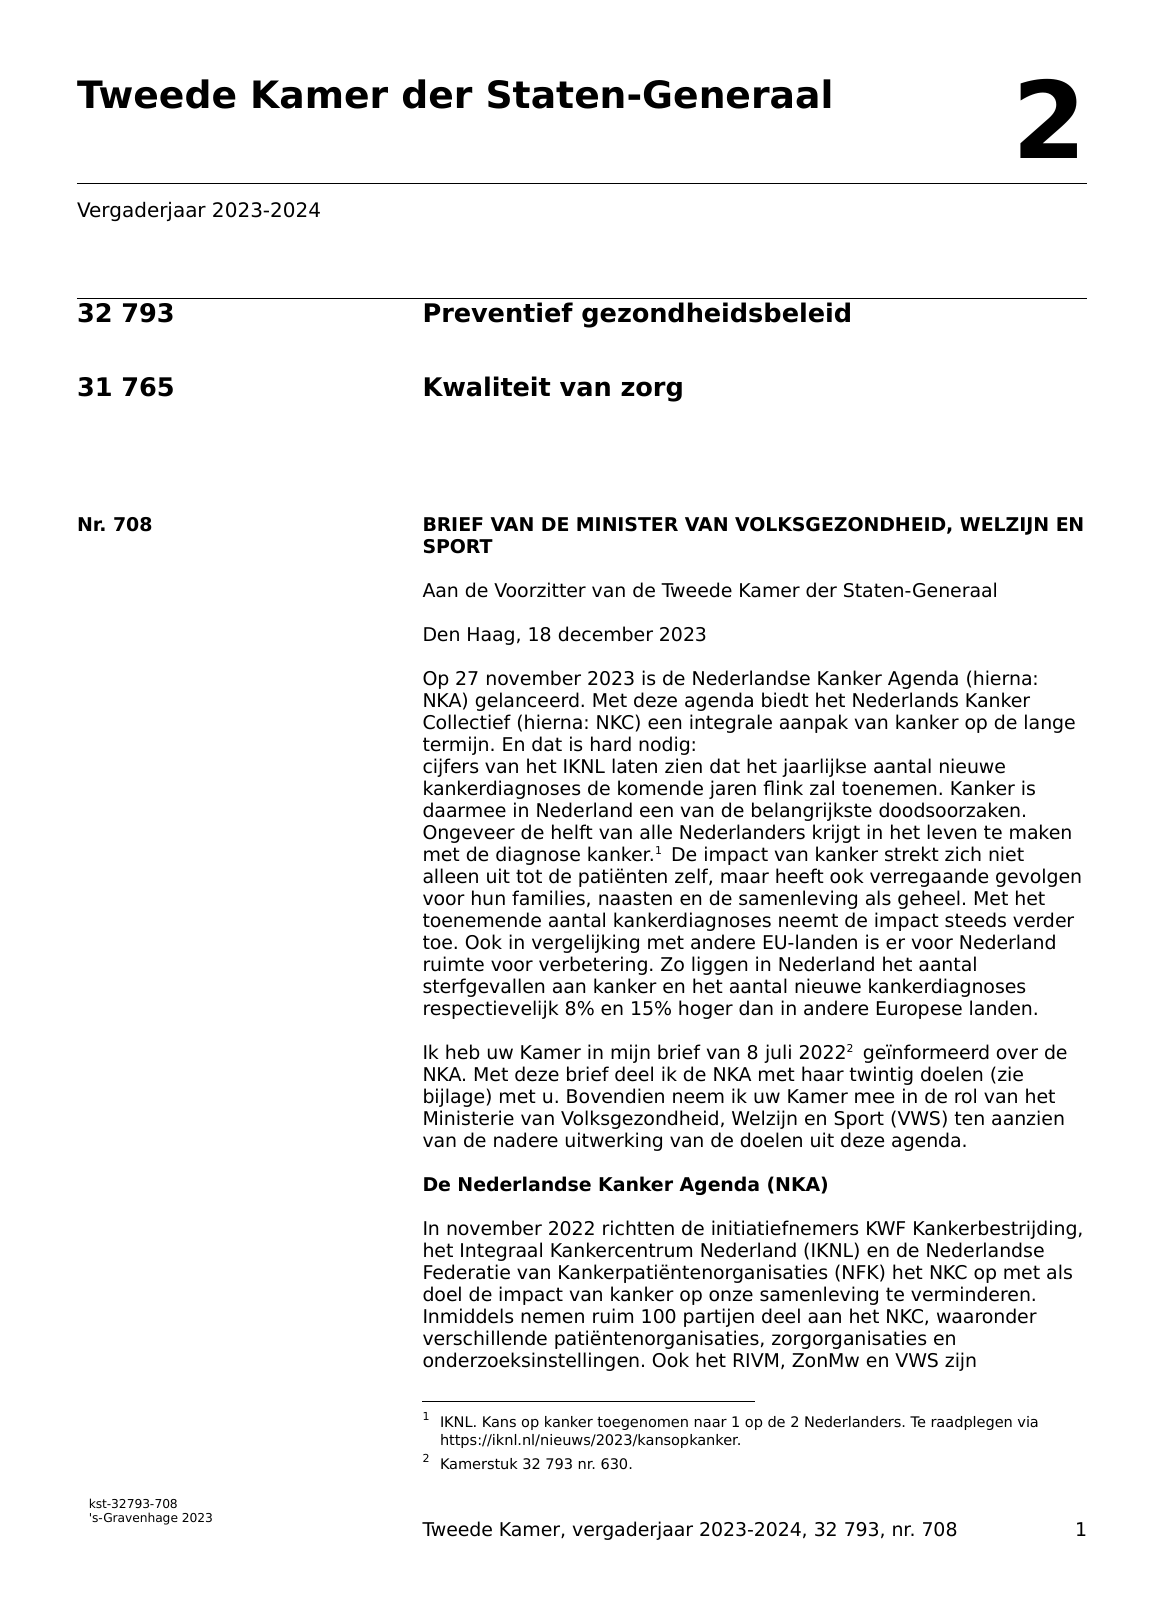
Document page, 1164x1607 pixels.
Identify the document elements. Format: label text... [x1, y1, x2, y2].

text kst-32793-708 [88, 1497, 323, 1511]
table_cell Vergaderjaar 2023-2024 [77, 184, 1087, 298]
subtitle 32 793 Preventief gezondheidsbeleid [77, 299, 1087, 329]
text Kamerstuk 32 793 nr. 630. [422, 1452, 1087, 1474]
table_header Tweede Kamer der Staten-Generaal [77, 59, 886, 183]
text IKNL. Kans op kanker toegenomen naar 1 op de 2 Nederlanders. Te raadplegen via https://iknl.nl/nieuws/2023/kansopkanker. [422, 1410, 1087, 1449]
text Den Haag, 18 december 2023 [422, 624, 1087, 646]
subtitle Nr. 708 BRIEF VAN DE MINISTER VAN VOLKSGEZONDHEID, WELZIJN EN SPORT [77, 514, 1087, 558]
subtitle De Nederlandse Kanker Agenda (NKA) [422, 1174, 1087, 1196]
text Aan de Voorzitter van de Tweede Kamer der Staten-Generaal [422, 580, 1087, 602]
text Op 27 november 2023 is de Nederlandse Kanker Agenda (hierna: NKA) gelanceerd. Met deze agenda biedt het Nederlands Kanker Collectief (hierna: NKC) een integrale aanpak van kanker op de lange termijn. En dat is hard nodig: [422, 668, 1087, 756]
text In november 2022 richtten de initiatiefnemers KWF Kankerbestrijding, het Integraal Kankercentrum Nederland (IKNL) en de Nederlandse Federatie van Kankerpatiëntenorganisaties (NFK) het NKC op met als doel de impact van kanker op onze samenleving te verminderen. Inmiddels nemen ruim 100 partijen deel aan het NKC, waaronder verschillende patiëntenorganisaties, zorgorganisaties en onderzoeksinstellingen. Ook het RIVM, ZonMw en VWS zijn [422, 1218, 1087, 1372]
text cijfers van het IKNL laten zien dat het jaarlijkse aantal nieuwe kankerdiagnoses de komende jaren flink zal toenemen. Kanker is daarmee in Nederland een van de belangrijkste doodsoorzaken. Ongeveer de helft van alle Nederlanders krijgt in het leven te maken met de diagnose kanker. De impact van kanker strekt zich niet alleen uit tot de patiënten zelf, maar heeft ook verregaande gevolgen voor hun families, naasten en de samenleving als geheel. Met het toenemende aantal kankerdiagnoses neemt de impact steeds verder toe. Ook in vergelijking met andere EU-landen is er voor Nederland ruimte voor verbetering. Zo liggen in Nederland het aantal sterfgevallen aan kanker en het aantal nieuwe kankerdiagnoses respectievelijk 8% en 15% hoger dan in andere Europese landen. [422, 756, 1087, 1020]
text 's-Gravenhage 2023 [88, 1511, 323, 1525]
subtitle 31 765 Kwaliteit van zorg [77, 373, 1087, 403]
text Ik heb uw Kamer in mijn brief van 8 juli 2022 geïnformeerd over de NKA. Met deze brief deel ik de NKA met haar twintig doelen (zie bijlage) met u. Bovendien neem ik uw Kamer mee in de rol van het Ministerie van Volksgezondheid, Welzijn en Sport (VWS) ten aanzien van de nadere uitwerking van de doelen uit deze agenda. [422, 1042, 1087, 1152]
table_header 2 [886, 59, 1087, 183]
